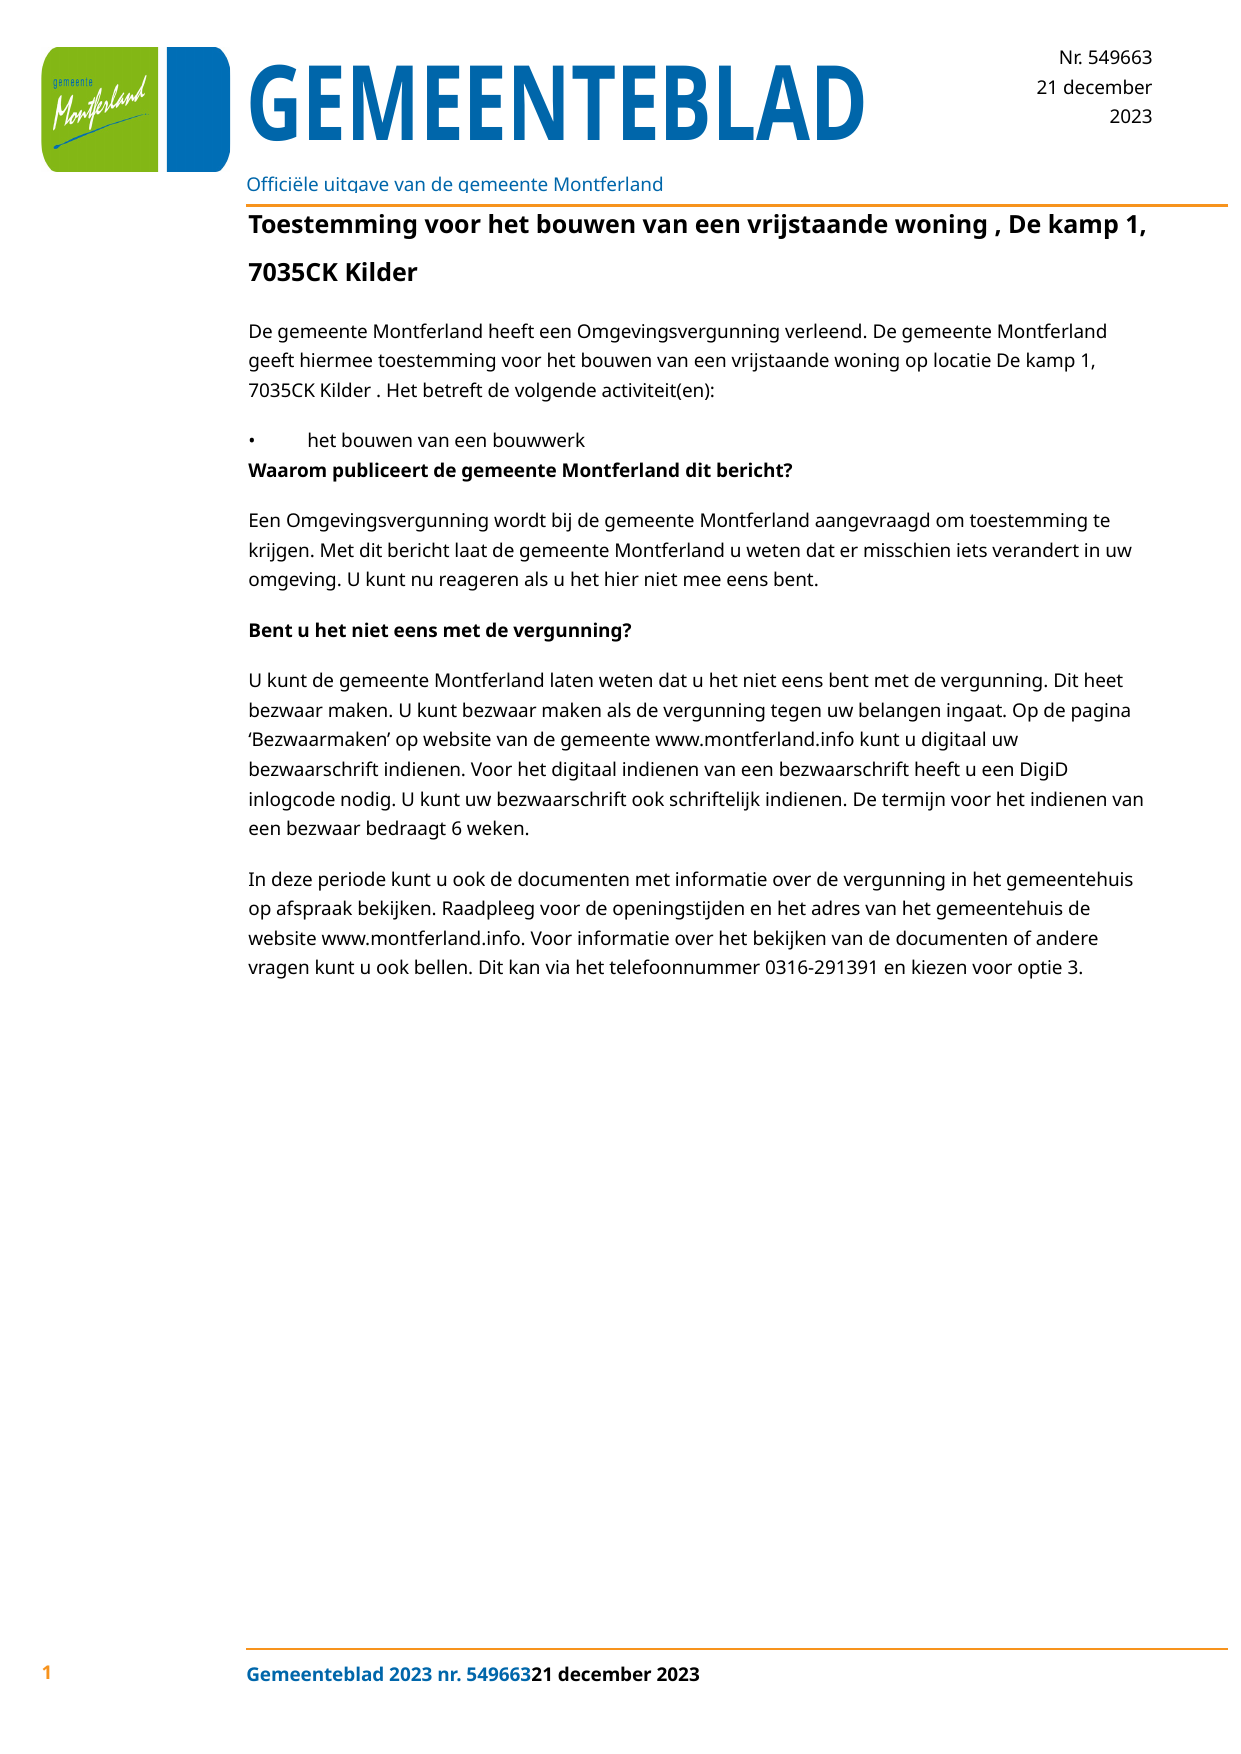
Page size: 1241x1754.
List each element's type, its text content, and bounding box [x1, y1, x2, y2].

text U kunt de gemeente Montferland laten weten dat u het niet eens bent met de vergunning. Dit heet bezwaar maken. U kunt bezwaar maken als de vergunning tegen uw belangen ingaat. Op de pagina ‘Bezwaarmaken’ op website van de gemeente www.montferland.info kunt u digitaal uw bezwaarschrift indienen. Voor het digitaal indienen van een bezwaarschrift heeft u een DigiD inlogcode nodig. U kunt uw bezwaarschrift ook schriftelijk indienen. De termijn voor het indienen van een bezwaar bedraagt 6 weken. [248, 667, 1152, 841]
picture [41, 47, 231, 172]
text Bent u het niet eens met de vergunning? [248, 617, 1152, 643]
text Waarom publiceert de gemeente Montferland dit bericht? [248, 457, 1152, 483]
list het bouwen van een bouwwerk [248, 427, 1152, 453]
text Een Omgevingsvergunning wordt bij de gemeente Montferland aangevraagd om toestemming te krijgen. Met dit bericht laat de gemeente Montferland u weten dat er misschien iets verandert in uw omgeving. U kunt nu reageren als u het hier niet mee eens bent. [248, 507, 1152, 592]
text Toestemming voor het bouwen van een vrijstaande woning , De kamp 1, 7035CK Kilder [248, 207, 1152, 288]
text De gemeente Montferland heeft een Omgevingsvergunning verleend. De gemeente Montferland geeft hiermee toestemming voor het bouwen van een vrijstaande woning op locatie De kamp 1, 7035CK Kilder . Het betreft de volgende activiteit(en): [248, 318, 1152, 403]
text In deze periode kunt u ook de documenten met informatie over de vergunning in het gemeentehuis op afspraak bekijken. Raadpleeg voor de openingstijden en het adres van het gemeentehuis de website www.montferland.info. Voor informatie over het bekijken van de documenten of andere vragen kunt u ook bellen. Dit kan via het telefoonnummer 0316-291391 en kiezen voor optie 3. [248, 866, 1152, 980]
